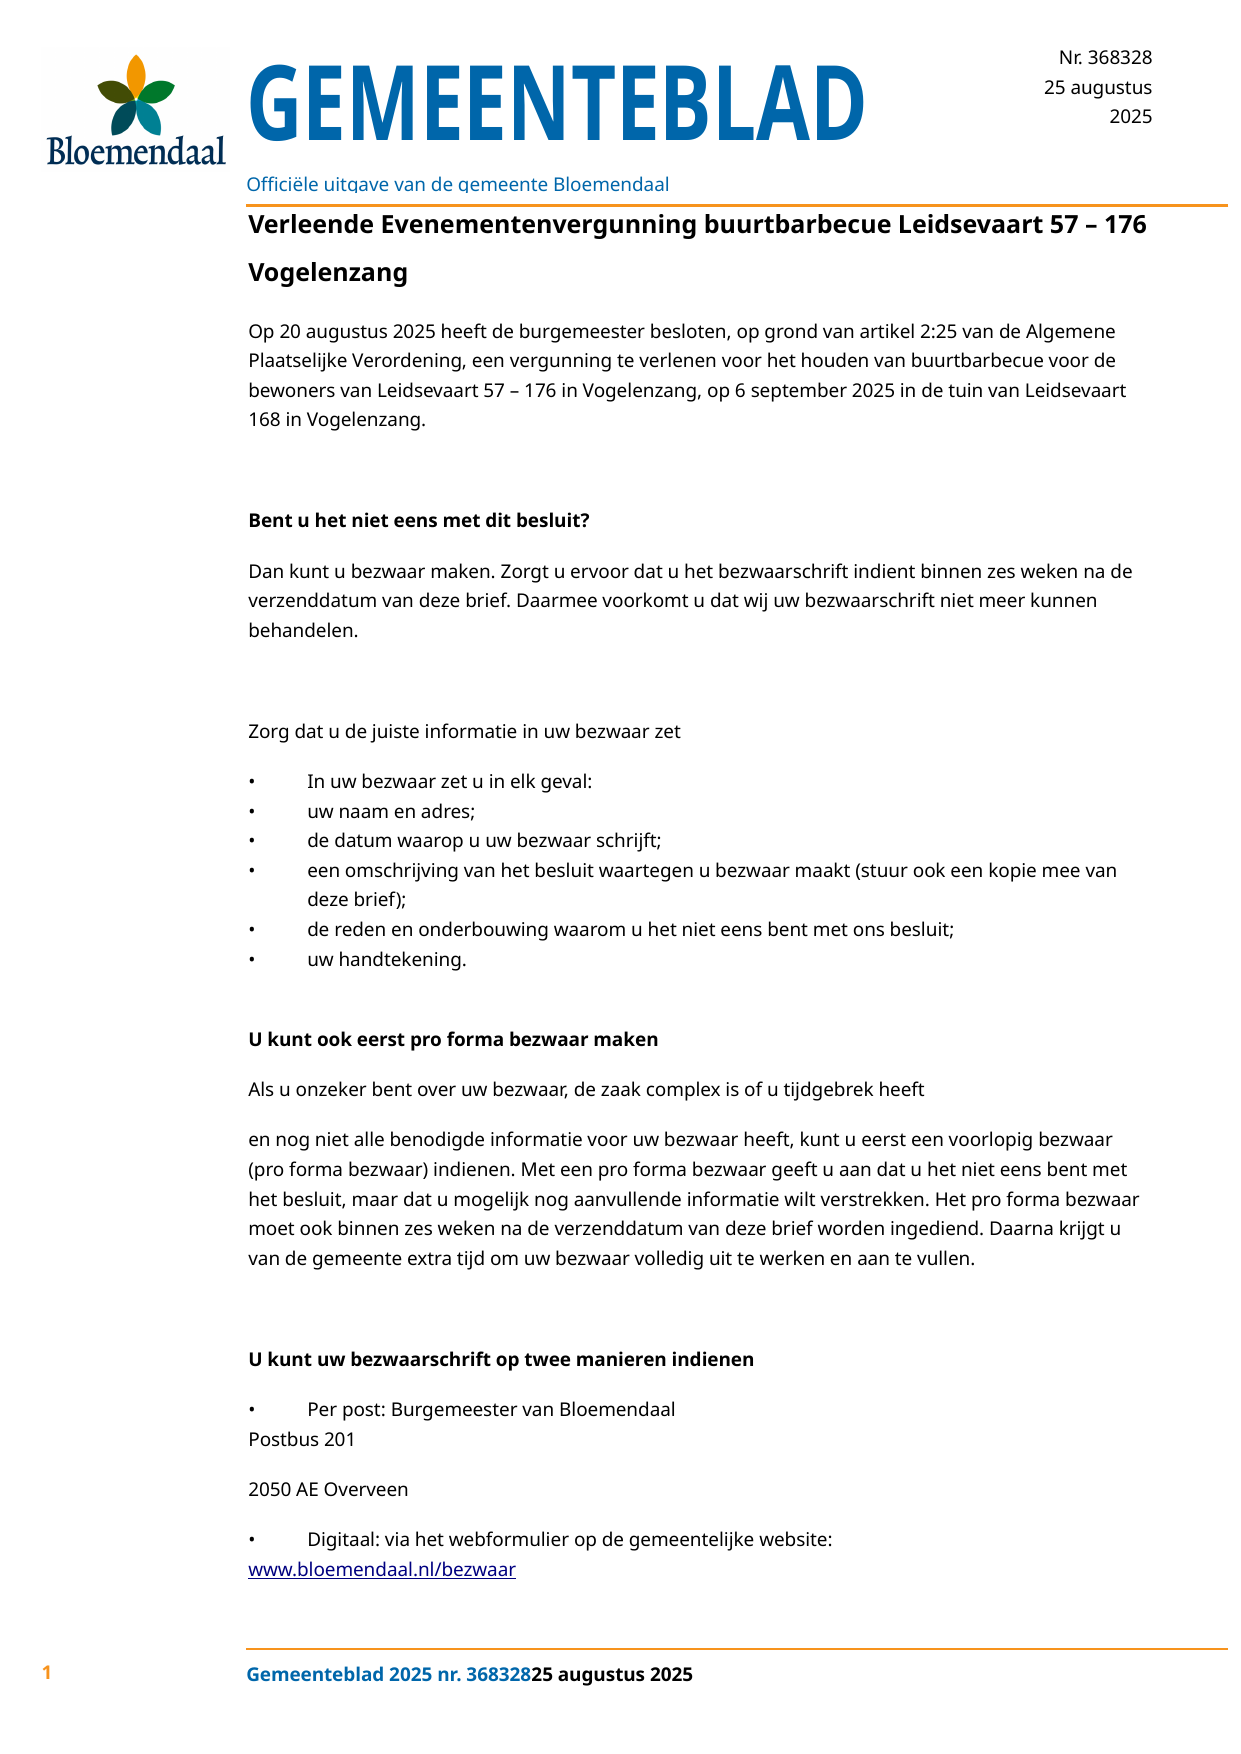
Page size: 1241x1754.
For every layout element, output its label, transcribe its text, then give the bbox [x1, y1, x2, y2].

list een omschrijving van het besluit waartegen u bezwaar maakt (stuur ook een kopie mee van deze brief); [248, 857, 1152, 912]
text www.bloemendaal.nl/bezwaar [248, 1556, 1152, 1582]
text Postbus 201 [248, 1426, 1152, 1452]
picture [41, 47, 231, 172]
text en nog niet alle benodigde informatie voor uw bezwaar heeft, kunt u eerst een voorlopig bezwaar (pro forma bezwaar) indienen. Met een pro forma bezwaar geeft u aan dat u het niet eens bent met het besluit, maar dat u mogelijk nog aanvullende informatie wilt verstrekken. Het pro forma bezwaar moet ook binnen zes weken na de verzenddatum van deze brief worden ingediend. Daarna krijgt u van de gemeente extra tijd om uw bezwaar volledig uit te werken en aan te vullen. [248, 1127, 1152, 1271]
text U kunt uw bezwaarschrift op twee manieren indienen [248, 1346, 1152, 1372]
list de reden en onderbouwing waarom u het niet eens bent met ons besluit; [248, 916, 1152, 942]
list uw handtekening. [248, 946, 1152, 972]
list Digitaal: via het webformulier op de gemeentelijke website: [248, 1527, 1152, 1552]
list In uw bezwaar zet u in elk geval: [248, 768, 1152, 794]
text U kunt ook eerst pro forma bezwaar maken [248, 1026, 1152, 1052]
text Bent u het niet eens met dit besluit? [248, 507, 1152, 533]
text Verleende Evenementenvergunning buurtbarbecue Leidsevaart 57 – 176 Vogelenzang [248, 207, 1152, 288]
text Op 20 augustus 2025 heeft de burgemeester besloten, op grond van artikel 2:25 van de Algemene Plaatselijke Verordening, een vergunning te verlenen voor het houden van buurtbarbecue voor de bewoners van Leidsevaart 57 – 176 in Vogelenzang, op 6 september 2025 in de tuin van Leidsevaart 168 in Vogelenzang. [248, 318, 1152, 432]
text 2050 AE Overveen [248, 1476, 1152, 1502]
list de datum waarop u uw bezwaar schrijft; [248, 827, 1152, 853]
text Als u onzeker bent over uw bezwaar, de zaak complex is of u tijdgebrek heeft [248, 1076, 1152, 1102]
list Per post: Burgemeester van Bloemendaal [248, 1396, 1152, 1422]
text Zorg dat u de juiste informatie in uw bezwaar zet [248, 718, 1152, 744]
list uw naam en adres; [248, 798, 1152, 824]
text Dan kunt u bezwaar maken. Zorgt u ervoor dat u het bezwaarschrift indient binnen zes weken na de verzenddatum van deze brief. Daarmee voorkomt u dat wij uw bezwaarschrift niet meer kunnen behandelen. [248, 558, 1152, 643]
